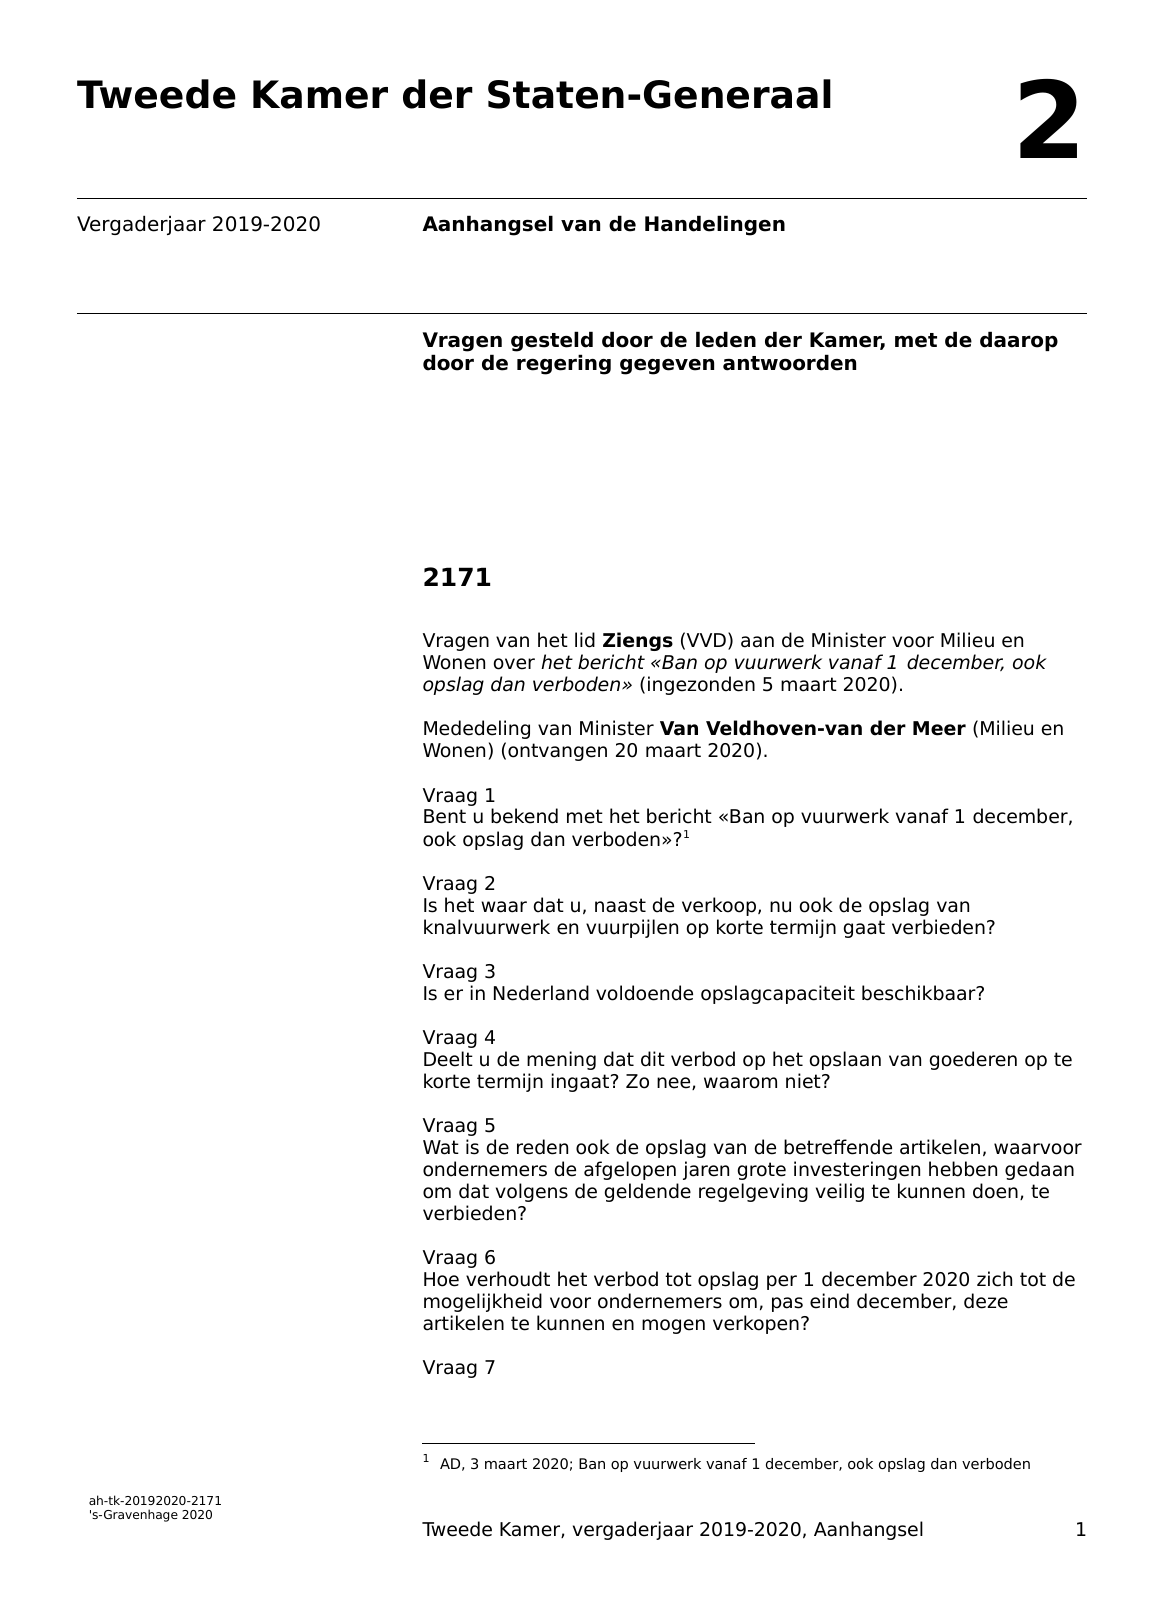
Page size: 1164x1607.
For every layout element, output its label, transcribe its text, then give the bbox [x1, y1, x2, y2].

text Wat is de reden ook de opslag van de betreffende artikelen, waarvoor ondernemers de afgelopen jaren grote investeringen hebben gedaan om dat volgens de geldende regelgeving veilig te kunnen doen, te verbieden? [422, 1137, 1087, 1225]
table_cell [77, 314, 422, 375]
text Deelt u de mening dat dit verbod op het opslaan van goederen op te korte termijn ingaat? Zo nee, waarom niet? [422, 1049, 1087, 1093]
table_cell Aanhangsel van de Handelingen [422, 199, 1087, 313]
text Is het waar dat u, naast de verkoop, nu ook de opslag van knalvuurwerk en vuurpijlen op korte termijn gaat verbieden? [422, 894, 1087, 938]
table_header Tweede Kamer der Staten-Generaal [77, 59, 886, 198]
text Vraag 6 [422, 1247, 1087, 1269]
text ah-tk-20192020-2171 [88, 1494, 323, 1508]
table_cell Vergaderjaar 2019-2020 [77, 199, 422, 313]
text AD, 3 maart 2020; Ban op vuurwerk vanaf 1 december, ook opslag dan verboden [422, 1452, 1087, 1474]
text 's-Gravenhage 2020 [88, 1508, 323, 1522]
text Vraag 5 [422, 1115, 1087, 1137]
text Vraag 7 [422, 1357, 1087, 1379]
text Vraag 3 [422, 961, 1087, 983]
text Vraag 4 [422, 1027, 1087, 1049]
text Mededeling van Minister Van Veldhoven-van der Meer (Milieu en Wonen) (ontvangen 20 maart 2020). [422, 718, 1087, 762]
text Is er in Nederland voldoende opslagcapaciteit beschikbaar? [422, 983, 1087, 1005]
table_header 2 [886, 59, 1087, 198]
text Vraag 1 [422, 784, 1087, 806]
text Bent u bekend met het bericht «Ban op vuurwerk vanaf 1 december, ook opslag dan verboden»? [422, 806, 1087, 850]
text Hoe verhoudt het verbod tot opslag per 1 december 2020 zich tot de mogelijkheid voor ondernemers om, pas eind december, deze artikelen te kunnen en mogen verkopen? [422, 1269, 1087, 1335]
text Vraag 2 [422, 873, 1087, 894]
text 2171 [422, 563, 1087, 592]
table_cell Vragen gesteld door de leden der Kamer, met de daarop door de regering gegeven antwoorden [422, 314, 1087, 375]
text Vragen van het lid Ziengs (VVD) aan de Minister voor Milieu en Wonen over het bericht «Ban op vuurwerk vanaf 1 december, ook opslag dan verboden» (ingezonden 5 maart 2020). [422, 630, 1087, 696]
